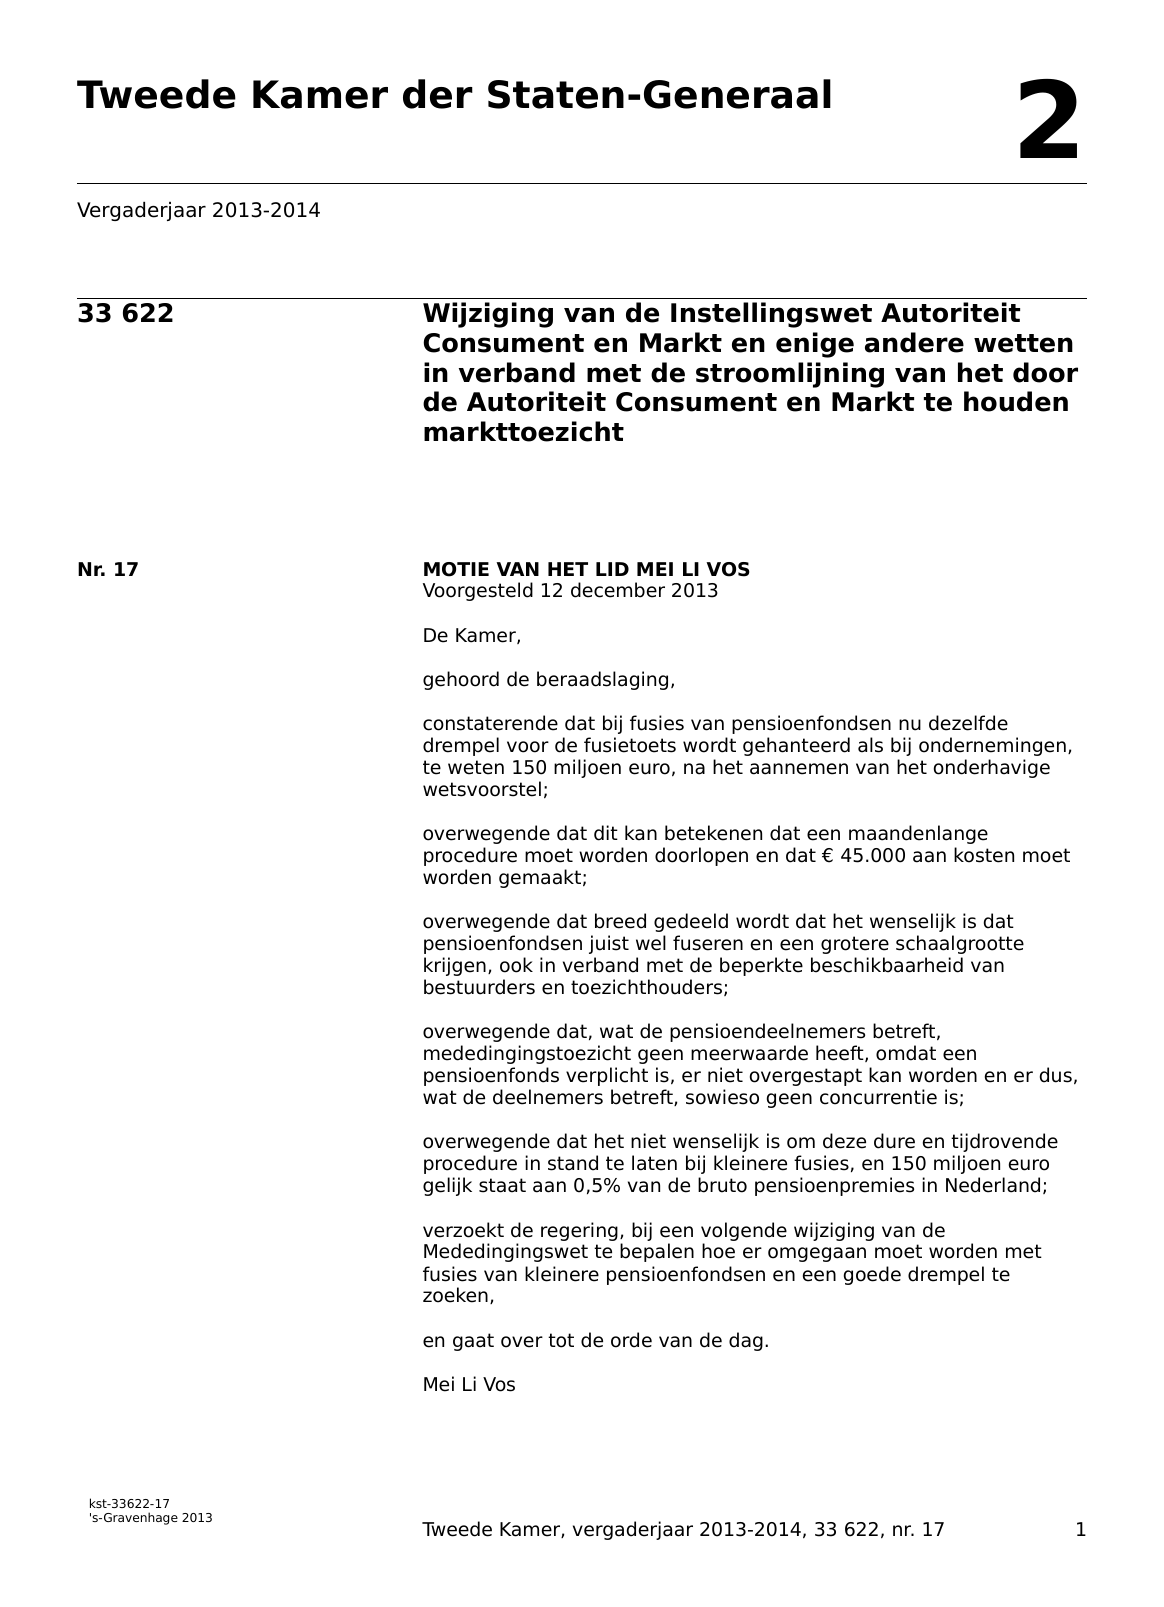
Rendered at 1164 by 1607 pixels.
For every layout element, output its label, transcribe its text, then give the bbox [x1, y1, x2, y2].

table_header 2 [886, 59, 1087, 183]
text gehoord de beraadslaging, [422, 669, 1087, 691]
text overwegende dat breed gedeeld wordt dat het wenselijk is dat pensioenfondsen juist wel fuseren en een grotere schaalgrootte krijgen, ook in verband met de beperkte beschikbaarheid van bestuurders en toezichthouders; [422, 911, 1087, 999]
text Voorgesteld 12 december 2013 [422, 580, 1087, 602]
text en gaat over tot de orde van de dag. [422, 1329, 1087, 1352]
text overwegende dat, wat de pensioendeelnemers betreft, mededingingstoezicht geen meerwaarde heeft, omdat een pensioenfonds verplicht is, er niet overgestapt kan worden en er dus, wat de deelnemers betreft, sowieso geen concurrentie is; [422, 1021, 1087, 1109]
text overwegende dat het niet wenselijk is om deze dure en tijdrovende procedure in stand te laten bij kleinere fusies, en 150 miljoen euro gelijk staat aan 0,5% van de bruto pensioenpremies in Nederland; [422, 1131, 1087, 1197]
text verzoekt de regering, bij een volgende wijziging van de Mededingingswet te bepalen hoe er omgegaan moet worden met fusies van kleinere pensioenfondsen en een goede drempel te zoeken, [422, 1219, 1087, 1307]
subtitle 33 622 Wijziging van de Instellingswet Autoriteit Consument en Markt en enige andere wetten in verband met de stroomlijning van het door de Autoriteit Consument en Markt te houden markttoezicht [77, 299, 1087, 447]
text De Kamer, [422, 624, 1087, 647]
text Mei Li Vos [422, 1374, 1087, 1396]
text constaterende dat bij fusies van pensioenfondsen nu dezelfde drempel voor de fusietoets wordt gehanteerd als bij ondernemingen, te weten 150 miljoen euro, na het aannemen van het onderhavige wetsvoorstel; [422, 713, 1087, 801]
text overwegende dat dit kan betekenen dat een maandenlange procedure moet worden doorlopen en dat € 45.000 aan kosten moet worden gemaakt; [422, 823, 1087, 889]
table_header Tweede Kamer der Staten-Generaal [77, 59, 886, 183]
table_cell Vergaderjaar 2013-2014 [77, 184, 1087, 298]
text kst-33622-17 [88, 1497, 323, 1511]
subtitle Nr. 17 MOTIE VAN HET LID MEI LI VOS [77, 558, 1087, 580]
text 's-Gravenhage 2013 [88, 1511, 323, 1525]
